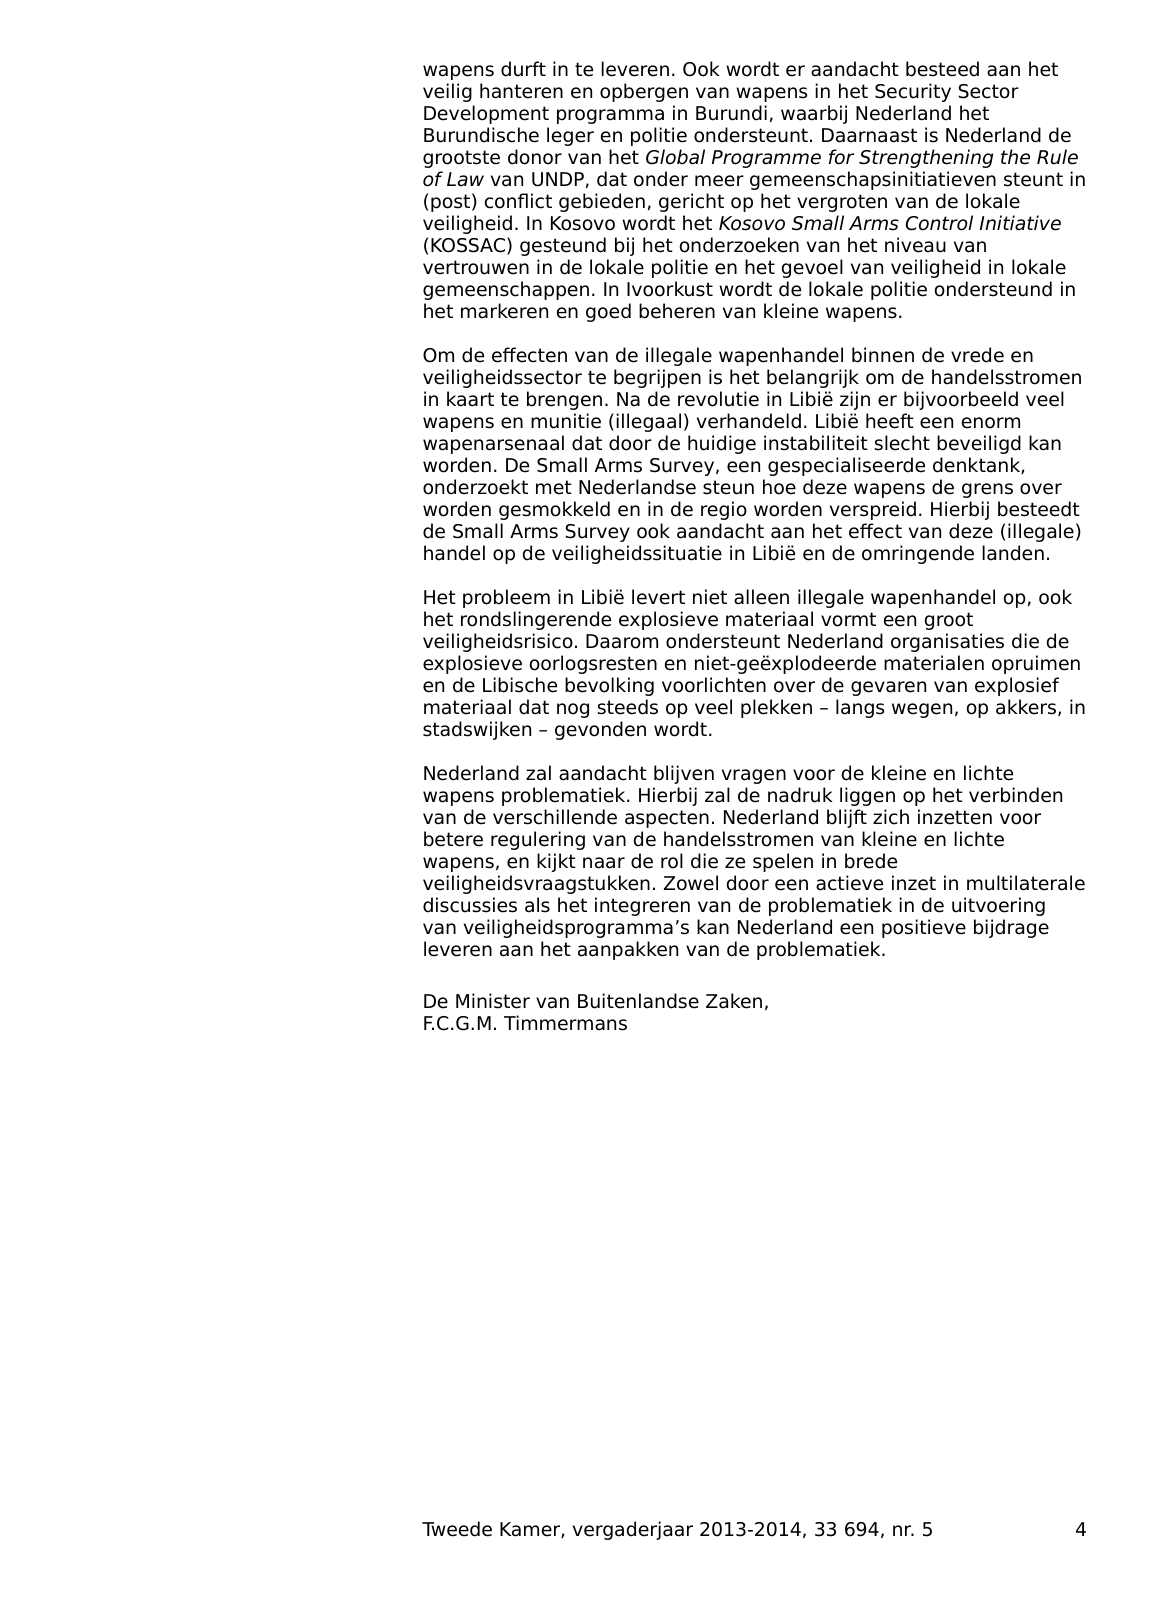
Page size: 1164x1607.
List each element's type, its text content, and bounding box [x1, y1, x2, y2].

text De Minister van Buitenlandse Zaken, F.C.G.M. Timmermans [422, 991, 1087, 1035]
text Nederland zal aandacht blijven vragen voor de kleine en lichte wapens problematiek. Hierbij zal de nadruk liggen op het verbinden van de verschillende aspecten. Nederland blijft zich inzetten voor betere regulering van de handelsstromen van kleine en lichte wapens, en kijkt naar de rol die ze spelen in brede veiligheidsvraagstukken. Zowel door een actieve inzet in multilaterale discussies als het integreren van de problematiek in de uitvoering van veiligheidsprogramma’s kan Nederland een positieve bijdrage leveren aan het aanpakken van de problematiek. [422, 763, 1087, 961]
text Om de effecten van de illegale wapenhandel binnen de vrede en veiligheidssector te begrijpen is het belangrijk om de handelsstromen in kaart te brengen. Na de revolutie in Libië zijn er bijvoorbeeld veel wapens en munitie (illegaal) verhandeld. Libië heeft een enorm wapenarsenaal dat door de huidige instabiliteit slecht beveiligd kan worden. De Small Arms Survey, een gespecialiseerde denktank, onderzoekt met Nederlandse steun hoe deze wapens de grens over worden gesmokkeld en in de regio worden verspreid. Hierbij besteedt de Small Arms Survey ook aandacht aan het effect van deze (illegale) handel op de veiligheidssituatie in Libië en de omringende landen. [422, 345, 1087, 565]
text Het probleem in Libië levert niet alleen illegale wapenhandel op, ook het rondslingerende explosieve materiaal vormt een groot veiligheidsrisico. Daarom ondersteunt Nederland organisaties die de explosieve oorlogsresten en niet-geëxplodeerde materialen opruimen en de Libische bevolking voorlichten over de gevaren van explosief materiaal dat nog steeds op veel plekken – langs wegen, op akkers, in stadswijken – gevonden wordt. [422, 587, 1087, 741]
text wapens durft in te leveren. Ook wordt er aandacht besteed aan het veilig hanteren en opbergen van wapens in het Security Sector Development programma in Burundi, waarbij Nederland het Burundische leger en politie ondersteunt. Daarnaast is Nederland de grootste donor van het Global Programme for Strengthening the Rule of Law van UNDP, dat onder meer gemeenschapsinitiatieven steunt in (post) conflict gebieden, gericht op het vergroten van de lokale veiligheid. In Kosovo wordt het Kosovo Small Arms Control Initiative (KOSSAC) gesteund bij het onderzoeken van het niveau van vertrouwen in de lokale politie en het gevoel van veiligheid in lokale gemeenschappen. In Ivoorkust wordt de lokale politie ondersteund in het markeren en goed beheren van kleine wapens. [422, 59, 1087, 323]
